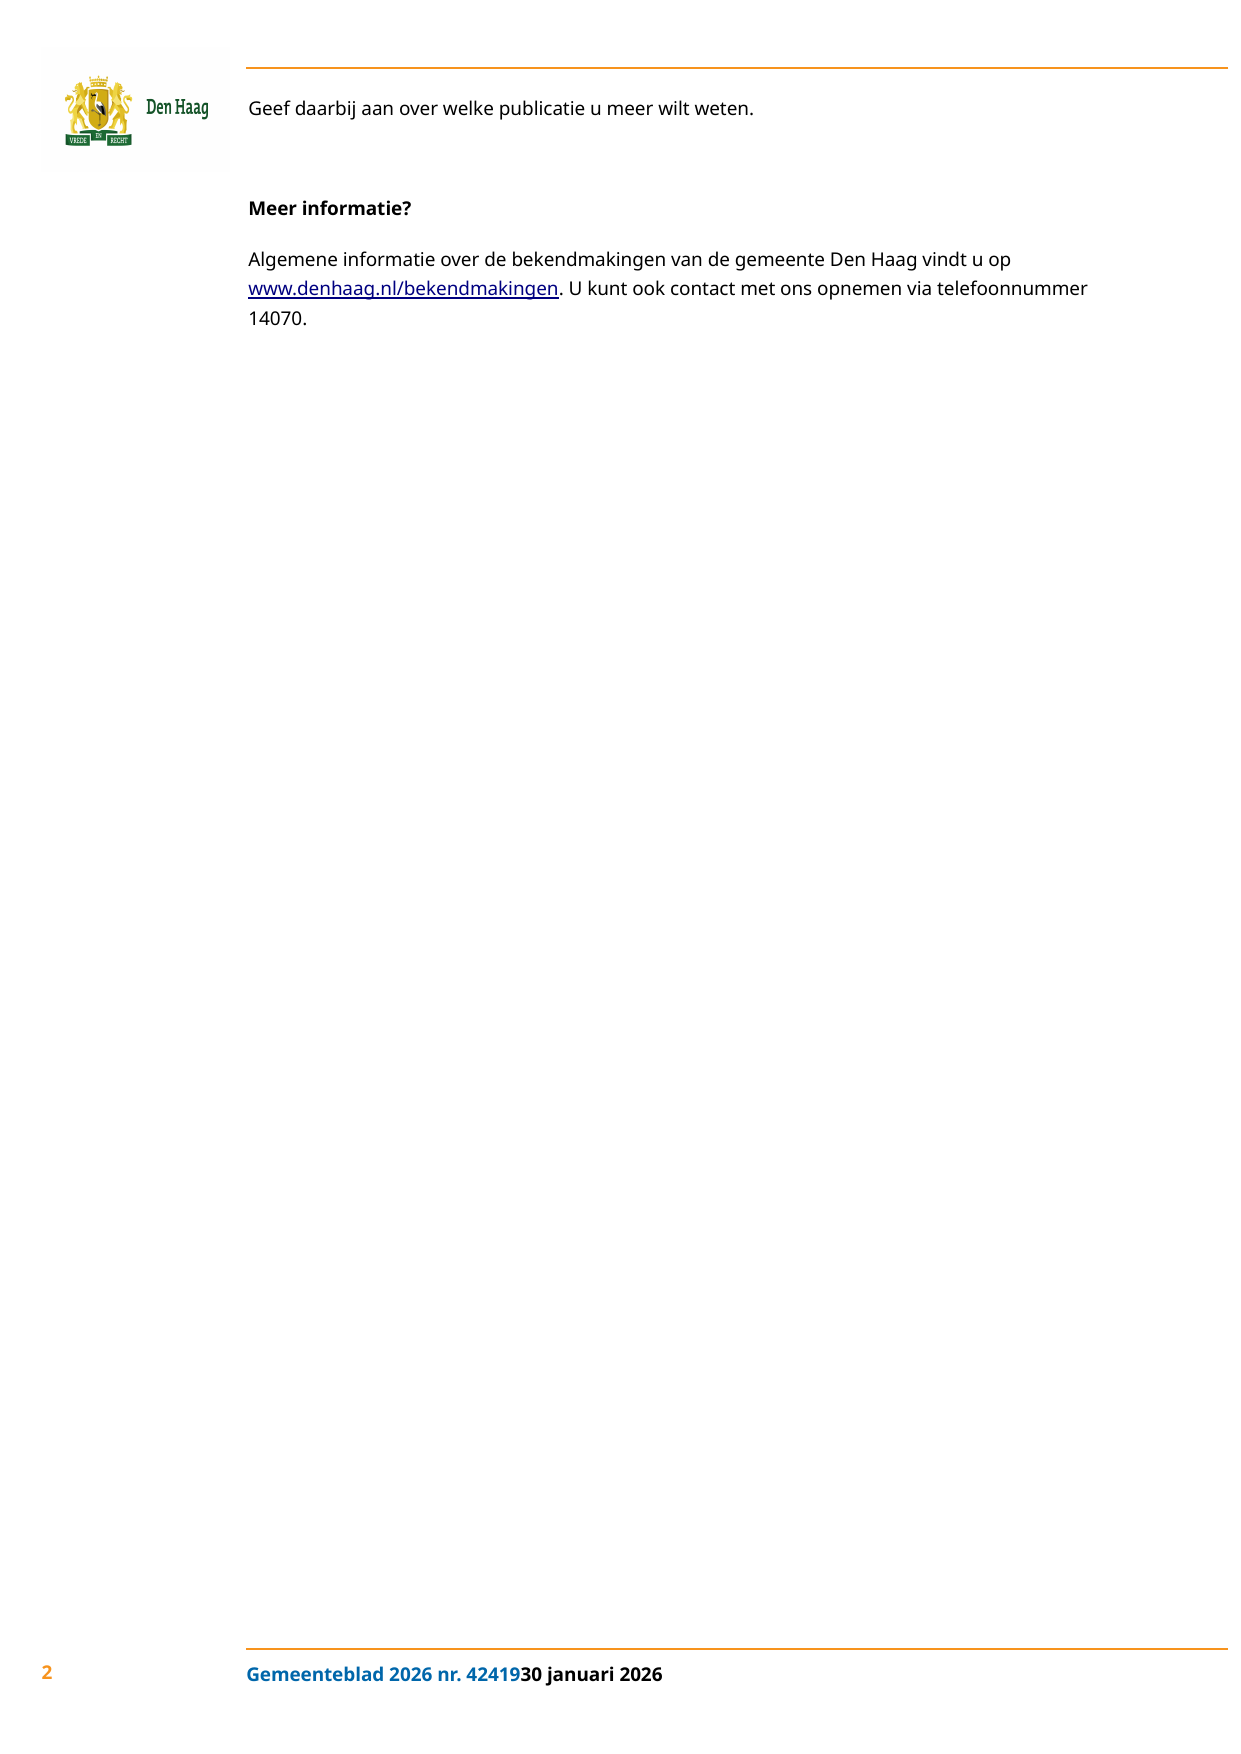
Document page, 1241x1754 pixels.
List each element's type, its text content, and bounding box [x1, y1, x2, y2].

text Meer informatie? [248, 196, 1152, 221]
text Geef daarbij aan over welke publicatie u meer wilt weten. [248, 95, 1152, 121]
picture [41, 47, 231, 172]
text Algemene informatie over de bekendmakingen van de gemeente Den Haag vindt u op www.denhaag.nl/bekendmakingen. U kunt ook contact met ons opnemen via telefoonnummer 14070. [248, 246, 1152, 331]
